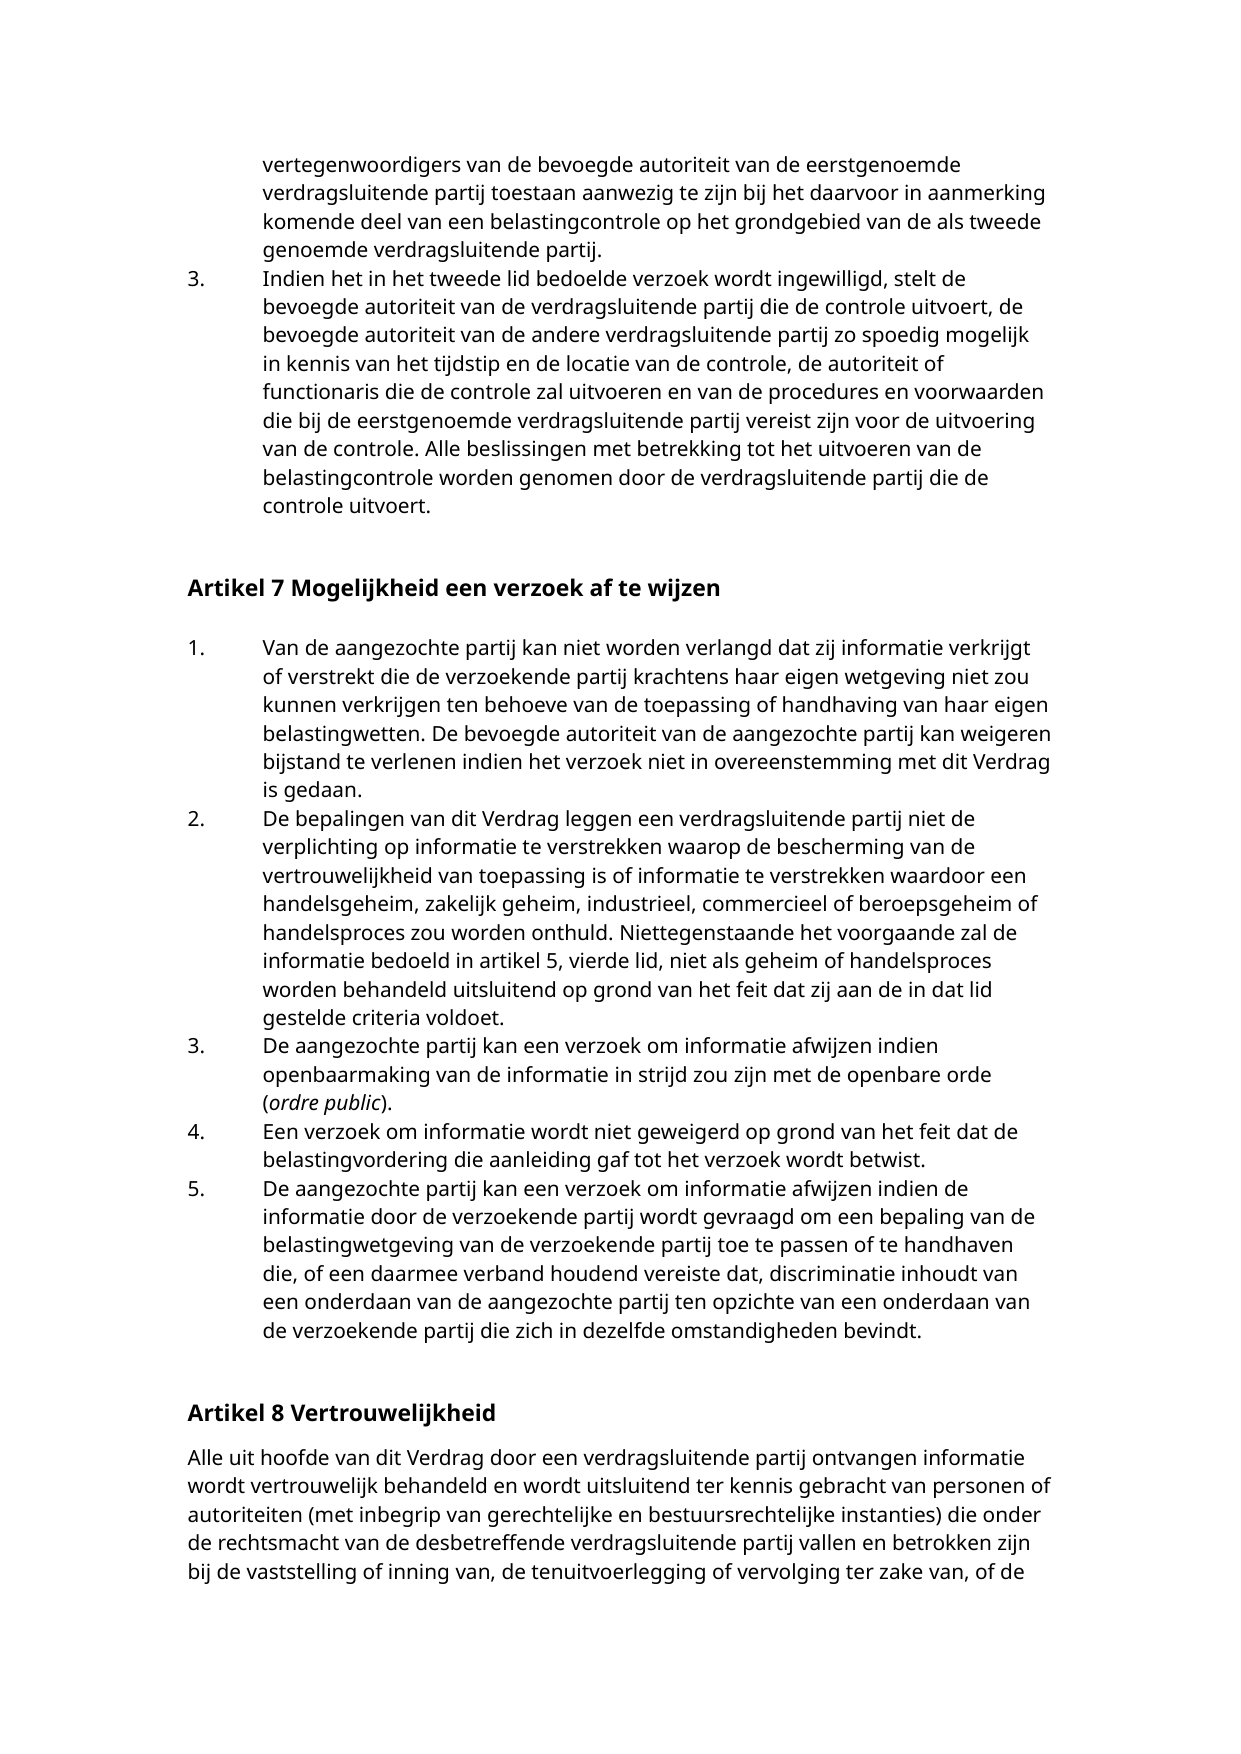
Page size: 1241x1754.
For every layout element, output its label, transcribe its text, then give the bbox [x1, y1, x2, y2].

list De bepalingen van dit Verdrag leggen een verdragsluitende partij niet de verplichting op informatie te verstrekken waarop de bescherming van de vertrouwelijkheid van toepassing is of informatie te verstrekken waardoor een handelsgeheim, zakelijk geheim, industrieel, commercieel of beroepsgeheim of handelsproces zou worden onthuld. Niettegenstaande het voorgaande zal de informatie bedoeld in artikel 5, vierde lid, niet als geheim of handelsproces worden behandeld uitsluitend op grond van het feit dat zij aan de in dat lid gestelde criteria voldoet. [187, 804, 1053, 1032]
text Alle uit hoofde van dit Verdrag door een verdragsluitende partij ontvangen informatie wordt vertrouwelijk behandeld en wordt uitsluitend ter kennis gebracht van personen of autoriteiten (met inbegrip van gerechtelijke en bestuursrechtelijke instanties) die onder de rechtsmacht van de desbetreffende verdragsluitende partij vallen en betrokken zijn bij de vaststelling of inning van, de tenuitvoerlegging of vervolging ter zake van, of de [187, 1443, 1053, 1585]
subtitle Artikel 8 Vertrouwelijkheid [187, 1397, 1053, 1428]
list Een verzoek om informatie wordt niet geweigerd op grond van het feit dat de belastingvordering die aanleiding gaf tot het verzoek wordt betwist. [187, 1117, 1053, 1174]
subtitle Artikel 7 Mogelijkheid een verzoek af te wijzen [187, 572, 1053, 603]
list Van de aangezochte partij kan niet worden verlangd dat zij informatie verkrijgt of verstrekt die de verzoekende partij krachtens haar eigen wetgeving niet zou kunnen verkrijgen ten behoeve van de toepassing of handhaving van haar eigen belastingwetten. De bevoegde autoriteit van de aangezochte partij kan weigeren bijstand te verlenen indien het verzoek niet in overeenstemming met dit Verdrag is gedaan. [187, 633, 1053, 804]
list De aangezochte partij kan een verzoek om informatie afwijzen indien de informatie door de verzoekende partij wordt gevraagd om een bepaling van de belastingwetgeving van de verzoekende partij toe te passen of te handhaven die, of een daarmee verband houdend vereiste dat, discriminatie inhoudt van een onderdaan van de aangezochte partij ten opzichte van een onderdaan van de verzoekende partij die zich in dezelfde omstandigheden bevindt. [187, 1174, 1053, 1344]
list vertegenwoordigers van de bevoegde autoriteit van de eerstgenoemde verdragsluitende partij toestaan aanwezig te zijn bij het daarvoor in aanmerking komende deel van een belastingcontrole op het grondgebied van de als tweede genoemde verdragsluitende partij. [187, 150, 1053, 264]
list De aangezochte partij kan een verzoek om informatie afwijzen indien openbaarmaking van de informatie in strijd zou zijn met de openbare orde (ordre public). [187, 1032, 1053, 1117]
list Indien het in het tweede lid bedoelde verzoek wordt ingewilligd, stelt de bevoegde autoriteit van de verdragsluitende partij die de controle uitvoert, de bevoegde autoriteit van de andere verdragsluitende partij zo spoedig mogelijk in kennis van het tijdstip en de locatie van de controle, de autoriteit of functionaris die de controle zal uitvoeren en van de procedures en voorwaarden die bij de eerstgenoemde verdragsluitende partij vereist zijn voor de uitvoering van de controle. Alle beslissingen met betrekking tot het uitvoeren van de belastingcontrole worden genomen door de verdragsluitende partij die de controle uitvoert. [187, 264, 1053, 520]
